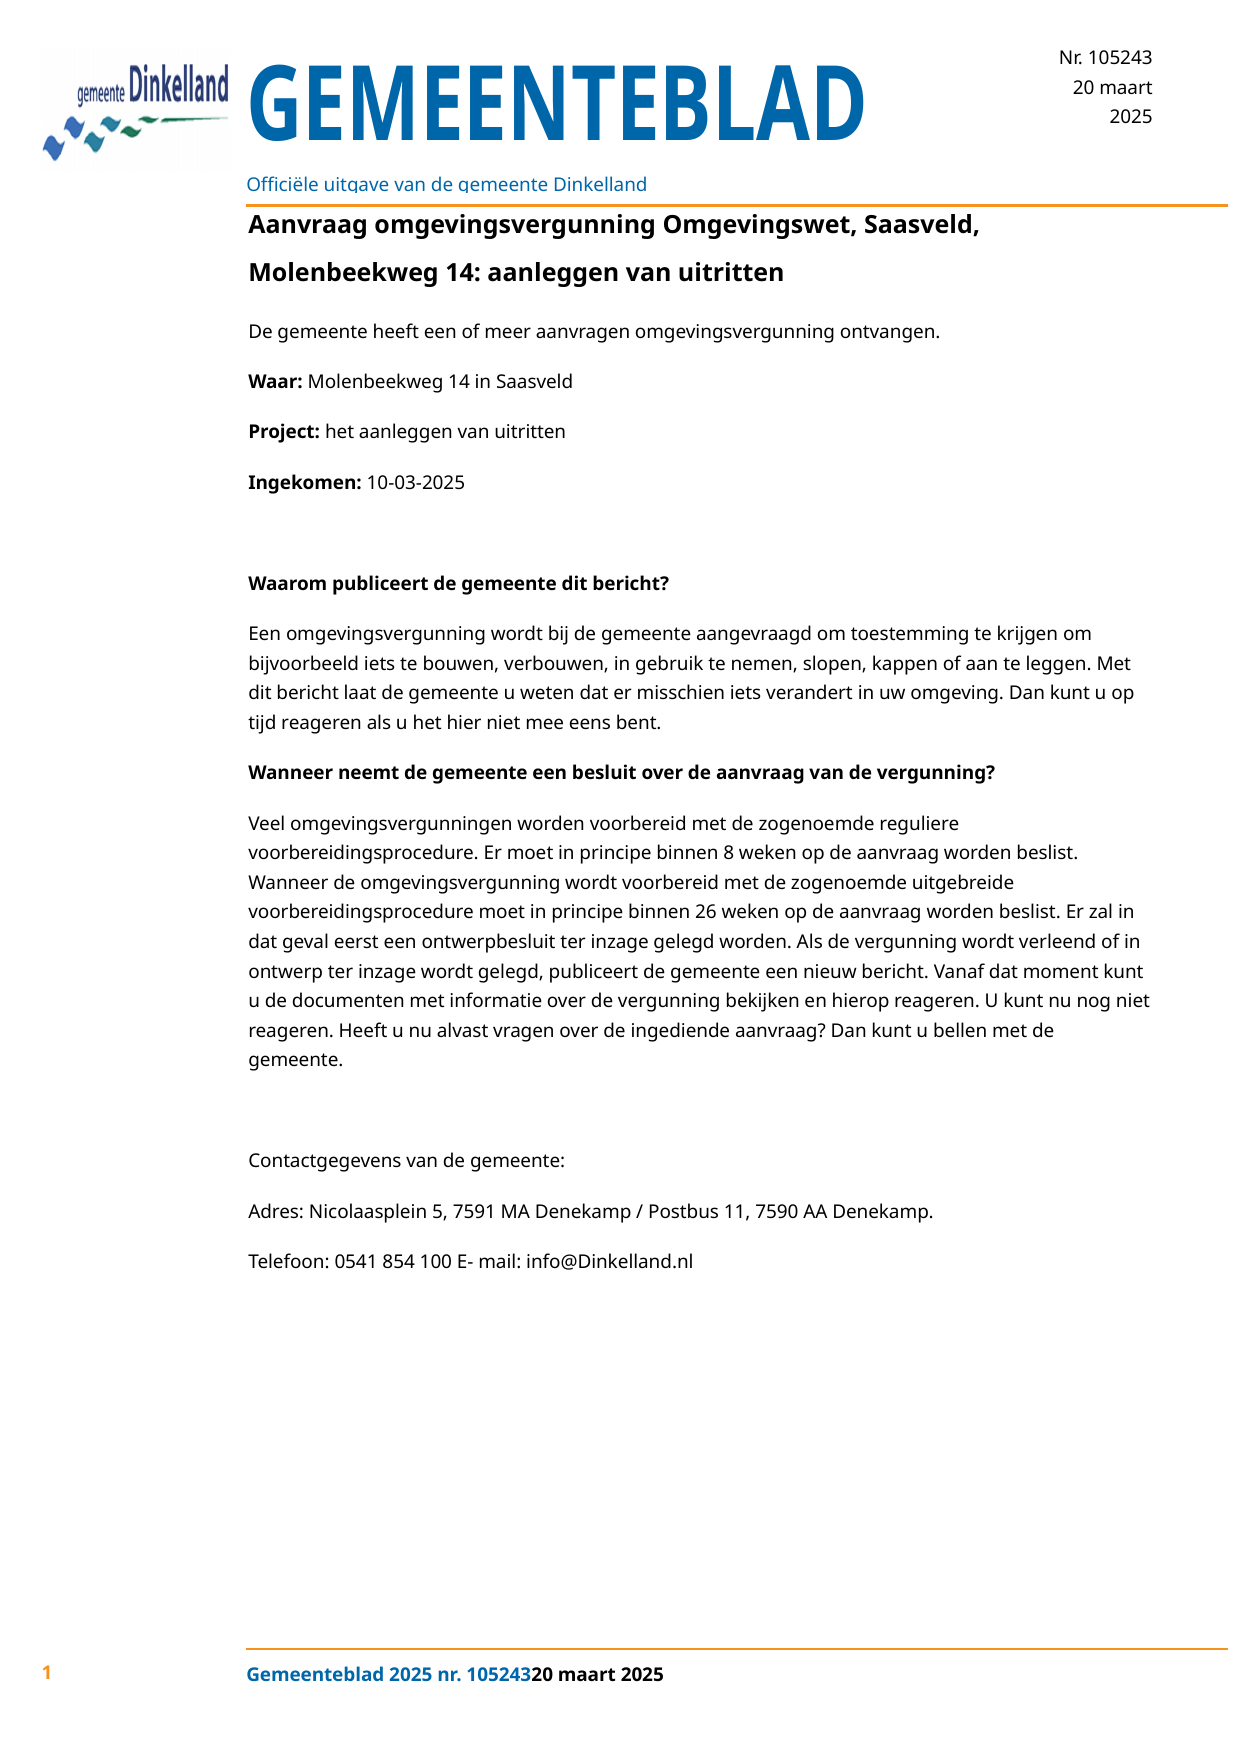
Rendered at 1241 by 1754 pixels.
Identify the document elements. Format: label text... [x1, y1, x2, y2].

text Adres: Nicolaasplein 5, 7591 MA Denekamp / Postbus 11, 7590 AA Denekamp. [248, 1198, 1152, 1224]
picture [41, 47, 231, 172]
text Project: het aanleggen van uitritten [248, 419, 1152, 444]
text Aanvraag omgevingsvergunning Omgevingswet, Saasveld, Molenbeekweg 14: aanleggen van uitritten [248, 207, 1152, 288]
text Telefoon: 0541 854 100 E- mail: info@Dinkelland.nl [248, 1248, 1152, 1274]
text Waarom publiceert de gemeente dit bericht? [248, 570, 1152, 596]
text Veel omgevingsvergunningen worden voorbereid met de zogenoemde reguliere voorbereidingsprocedure. Er moet in principe binnen 8 weken op de aanvraag worden beslist. Wanneer de omgevingsvergunning wordt voorbereid met de zogenoemde uitgebreide voorbereidingsprocedure moet in principe binnen 26 weken op de aanvraag worden beslist. Er zal in dat geval eerst een ontwerpbesluit ter inzage gelegd worden. Als de vergunning wordt verleend of in ontwerp ter inzage wordt gelegd, publiceert de gemeente een nieuw bericht. Vanaf dat moment kunt u de documenten met informatie over de vergunning bekijken en hierop reageren. U kunt nu nog niet reageren. Heeft u nu alvast vragen over de ingediende aanvraag? Dan kunt u bellen met de gemeente. [248, 810, 1152, 1072]
text Waar: Molenbeekweg 14 in Saasveld [248, 368, 1152, 394]
text Wanneer neemt de gemeente een besluit over de aanvraag van de vergunning? [248, 759, 1152, 785]
text Ingekomen: 10-03-2025 [248, 469, 1152, 495]
text Contactgegevens van de gemeente: [248, 1147, 1152, 1173]
text De gemeente heeft een of meer aanvragen omgevingsvergunning ontvangen. [248, 318, 1152, 344]
text Een omgevingsvergunning wordt bij de gemeente aangevraagd om toestemming te krijgen om bijvoorbeeld iets te bouwen, verbouwen, in gebruik te nemen, slopen, kappen of aan te leggen. Met dit bericht laat de gemeente u weten dat er misschien iets verandert in uw omgeving. Dan kunt u op tijd reageren als u het hier niet mee eens bent. [248, 620, 1152, 735]
